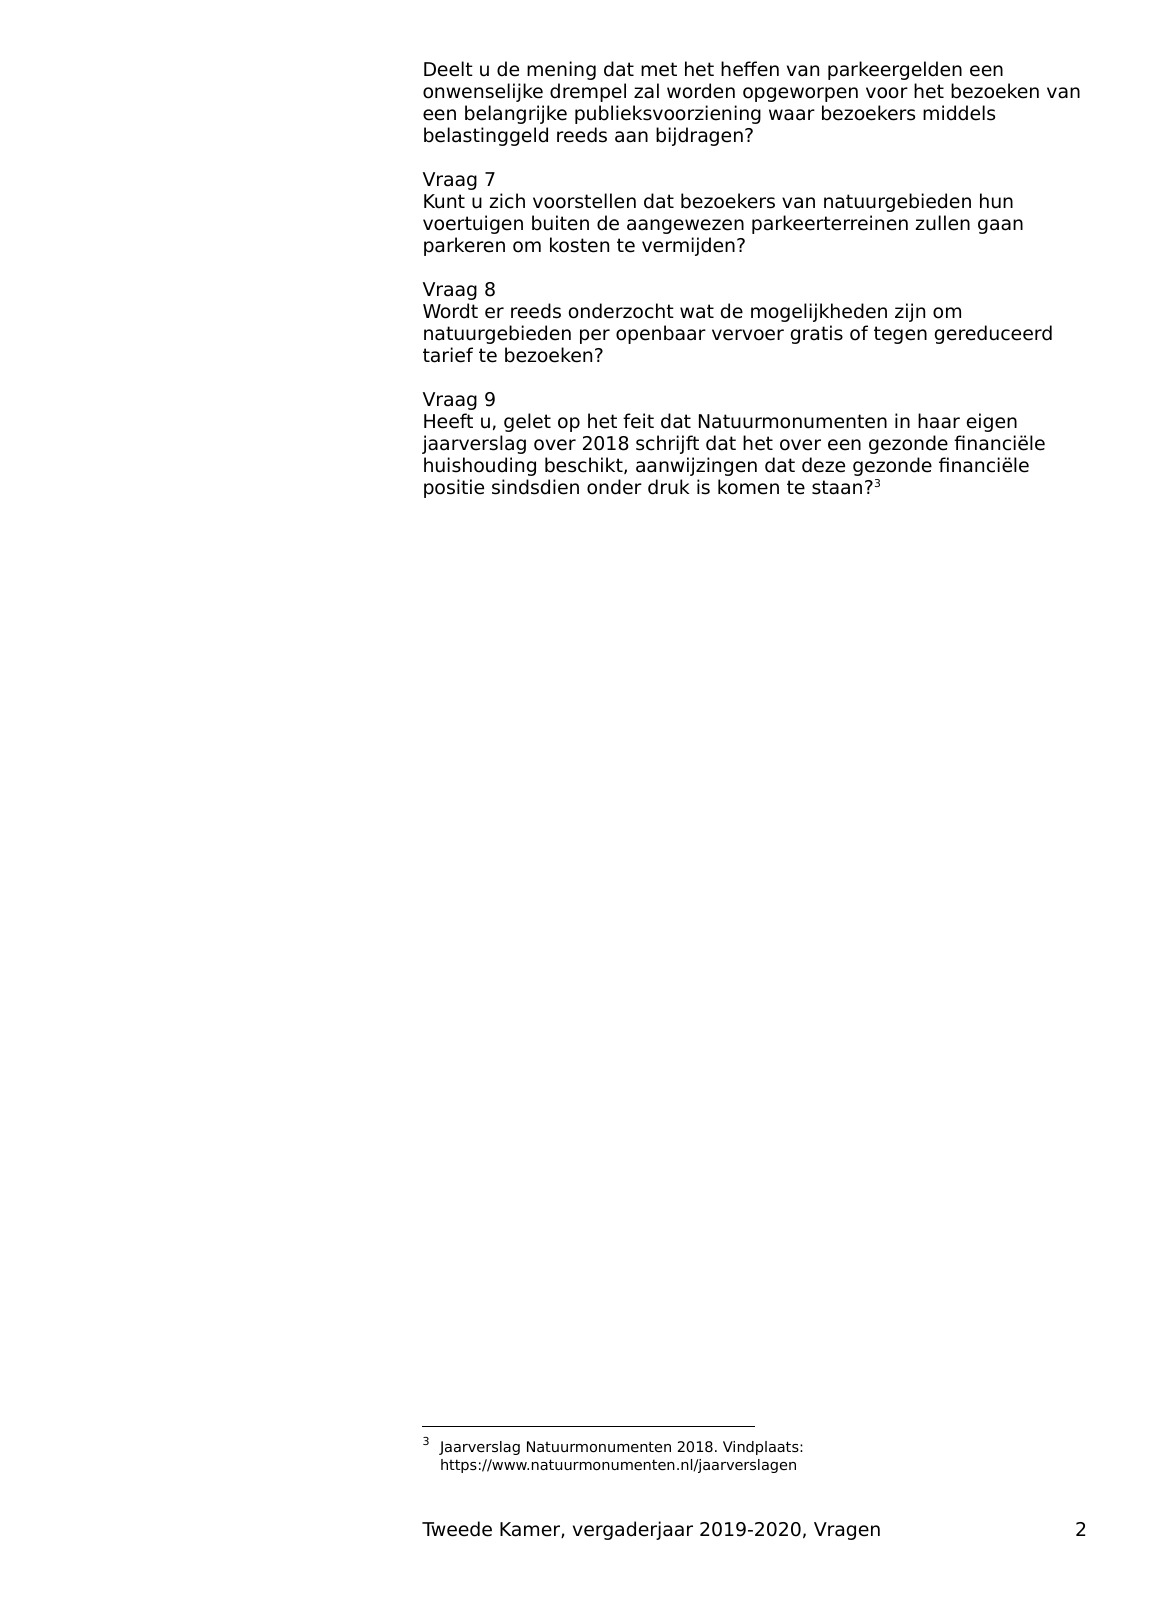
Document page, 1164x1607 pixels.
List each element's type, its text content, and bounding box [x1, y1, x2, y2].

text Jaarverslag Natuurmonumenten 2018. Vindplaats: https://www.natuurmonumenten.nl/jaarverslagen [422, 1435, 1087, 1474]
text Vraag 8 [422, 279, 1087, 301]
text Kunt u zich voorstellen dat bezoekers van natuurgebieden hun voertuigen buiten de aangewezen parkeerterreinen zullen gaan parkeren om kosten te vermijden? [422, 191, 1087, 257]
text Deelt u de mening dat met het heffen van parkeergelden een onwenselijke drempel zal worden opgeworpen voor het bezoeken van een belangrijke publieksvoorziening waar bezoekers middels belastinggeld reeds aan bijdragen? [422, 59, 1087, 147]
text Wordt er reeds onderzocht wat de mogelijkheden zijn om natuurgebieden per openbaar vervoer gratis of tegen gereduceerd tarief te bezoeken? [422, 301, 1087, 367]
text Vraag 7 [422, 169, 1087, 191]
text Vraag 9 [422, 389, 1087, 411]
text Heeft u, gelet op het feit dat Natuurmonumenten in haar eigen jaarverslag over 2018 schrijft dat het over een gezonde financiële huishouding beschikt, aanwijzingen dat deze gezonde financiële positie sindsdien onder druk is komen te staan? [422, 411, 1087, 499]
